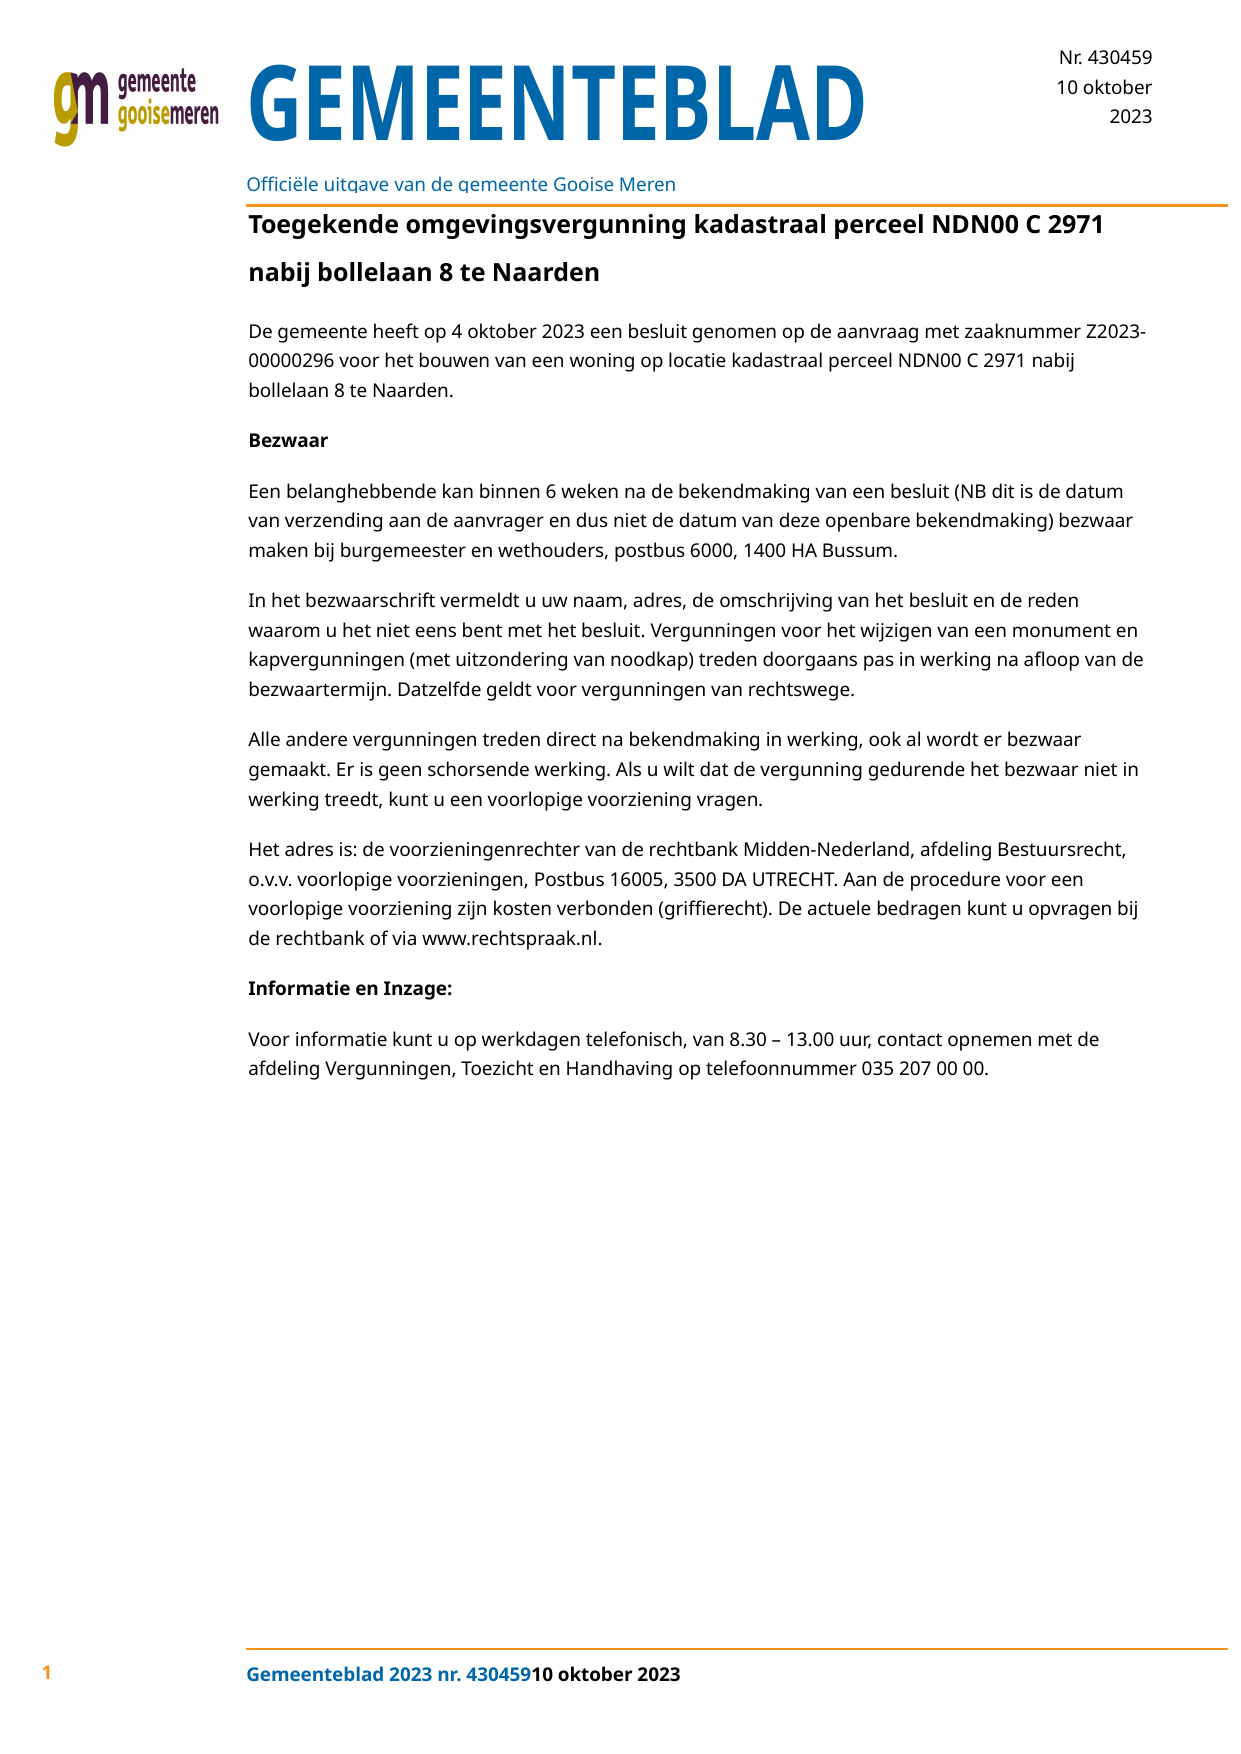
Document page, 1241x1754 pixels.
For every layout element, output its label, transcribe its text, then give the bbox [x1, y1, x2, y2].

text Toegekende omgevingsvergunning kadastraal perceel NDN00 C 2971 nabij bollelaan 8 te Naarden [248, 207, 1152, 288]
text Een belanghebbende kan binnen 6 weken na de bekendmaking van een besluit (NB dit is de datum van verzending aan de aanvrager en dus niet de datum van deze openbare bekendmaking) bezwaar maken bij burgemeester en wethouders, postbus 6000, 1400 HA Bussum. [248, 478, 1152, 563]
text Bezwaar [248, 427, 1152, 453]
text De gemeente heeft op 4 oktober 2023 een besluit genomen op de aanvraag met zaaknummer Z2023-00000296 voor het bouwen van een woning op locatie kadastraal perceel NDN00 C 2971 nabij bollelaan 8 te Naarden. [248, 318, 1152, 403]
text In het bezwaarschrift vermeldt u uw naam, adres, de omschrijving van het besluit en de reden waarom u het niet eens bent met het besluit. Vergunningen voor het wijzigen van een monument en kapvergunningen (met uitzondering van noodkap) treden doorgaans pas in werking na afloop van de bezwaartermijn. Datzelfde geldt voor vergunningen van rechtswege. [248, 587, 1152, 702]
text Het adres is: de voorzieningenrechter van de rechtbank Midden-Nederland, afdeling Bestuursrecht, o.v.v. voorlopige voorzieningen, Postbus 16005, 3500 DA UTRECHT. Aan de procedure voor een voorlopige voorziening zijn kosten verbonden (griffierecht). De actuele bedragen kunt u opvragen bij de rechtbank of via www.rechtspraak.nl. [248, 836, 1152, 951]
text Voor informatie kunt u op werkdagen telefonisch, van 8.30 – 13.00 uur, contact opnemen met de afdeling Vergunningen, Toezicht en Handhaving op telefoonnummer 035 207 00 00. [248, 1026, 1152, 1081]
text Informatie en Inzage: [248, 975, 1152, 1001]
text Alle andere vergunningen treden direct na bekendmaking in werking, ook al wordt er bezwaar gemaakt. Er is geen schorsende werking. Als u wilt dat de vergunning gedurende het bezwaar niet in werking treedt, kunt u een voorlopige voorziening vragen. [248, 727, 1152, 812]
picture [41, 47, 231, 172]
